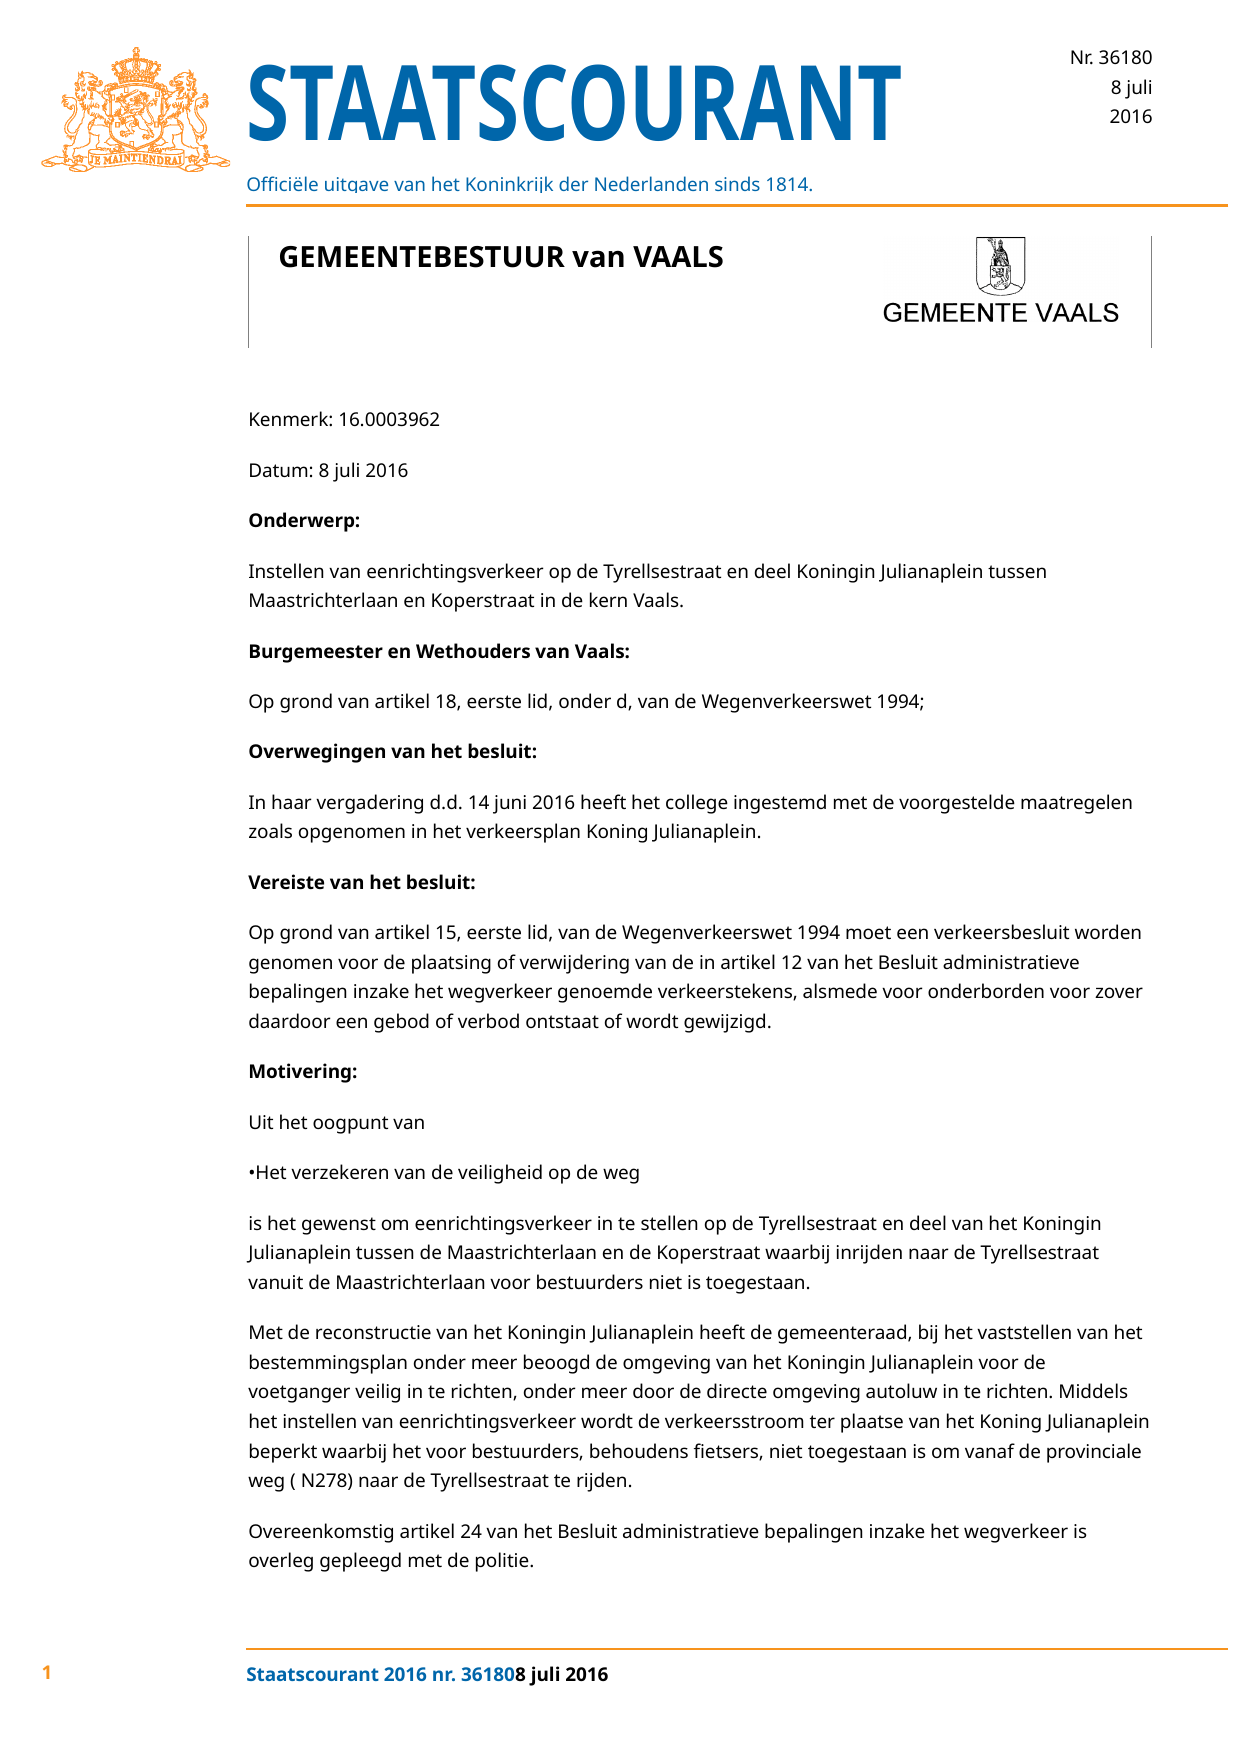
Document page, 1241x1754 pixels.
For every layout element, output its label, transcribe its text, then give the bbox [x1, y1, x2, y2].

text Op grond van artikel 18, eerste lid, onder d, van de Wegenverkeerswet 1994; [248, 688, 1152, 714]
text Met de reconstructie van het Koningin Julianaplein heeft de gemeenteraad, bij het vaststellen van het bestemmingsplan onder meer beoogd de omgeving van het Koningin Julianaplein voor de voetganger veilig in te richten, onder meer door de directe omgeving autoluw in te richten. Middels het instellen van eenrichtingsverkeer wordt de verkeersstroom ter plaatse van het Koning Julianaplein beperkt waarbij het voor bestuurders, behoudens fietsers, niet toegestaan is om vanaf de provinciale weg ( N278) naar de Tyrellsestraat te rijden. [248, 1319, 1152, 1493]
text Onderwerp: [248, 507, 1152, 533]
text Overeenkomstig artikel 24 van het Besluit administratieve bepalingen inzake het wegverkeer is overleg gepleegd met de politie. [248, 1518, 1152, 1573]
text Kenmerk: 16.0003962 [248, 407, 1152, 432]
text Burgemeester en Wethouders van Vaals: [248, 638, 1152, 664]
table_header GEMEENTEBESTUUR van VAALS [249, 236, 850, 348]
text Instellen van eenrichtingsverkeer op de Tyrellsestraat en deel Koningin Julianaplein tussen Maastrichterlaan en Koperstraat in de kern Vaals. [248, 558, 1152, 613]
text Motivering: [248, 1059, 1152, 1084]
text •Het verzekeren van de veiligheid op de weg [248, 1159, 1152, 1185]
text Overwegingen van het besluit: [248, 739, 1152, 764]
text In haar vergadering d.d. 14 juni 2016 heeft het college ingestemd met de voorgestelde maatregelen zoals opgenomen in het verkeersplan Koning Julianaplein. [248, 789, 1152, 844]
text is het gewenst om eenrichtingsverkeer in te stellen op de Tyrellsestraat en deel van het Koningin Julianaplein tussen de Maastrichterlaan en de Koperstraat waarbij inrijden naar de Tyrellsestraat vanuit de Maastrichterlaan voor bestuurders niet is toegestaan. [248, 1210, 1152, 1295]
picture [41, 47, 231, 172]
table_header [850, 236, 1151, 348]
text Op grond van artikel 15, eerste lid, van de Wegenverkeerswet 1994 moet een verkeersbesluit worden genomen voor de plaatsing of verwijdering van de in artikel 12 van het Besluit administratieve bepalingen inzake het wegverkeer genoemde verkeerstekens, alsmede voor onderborden voor zover daardoor een gebod of verbod ontstaat of wordt gewijzigd. [248, 919, 1152, 1034]
text Vereiste van het besluit: [248, 869, 1152, 895]
text Datum: 8 juli 2016 [248, 457, 1152, 483]
picture [882, 236, 1119, 322]
text Uit het oogpunt van [248, 1109, 1152, 1135]
